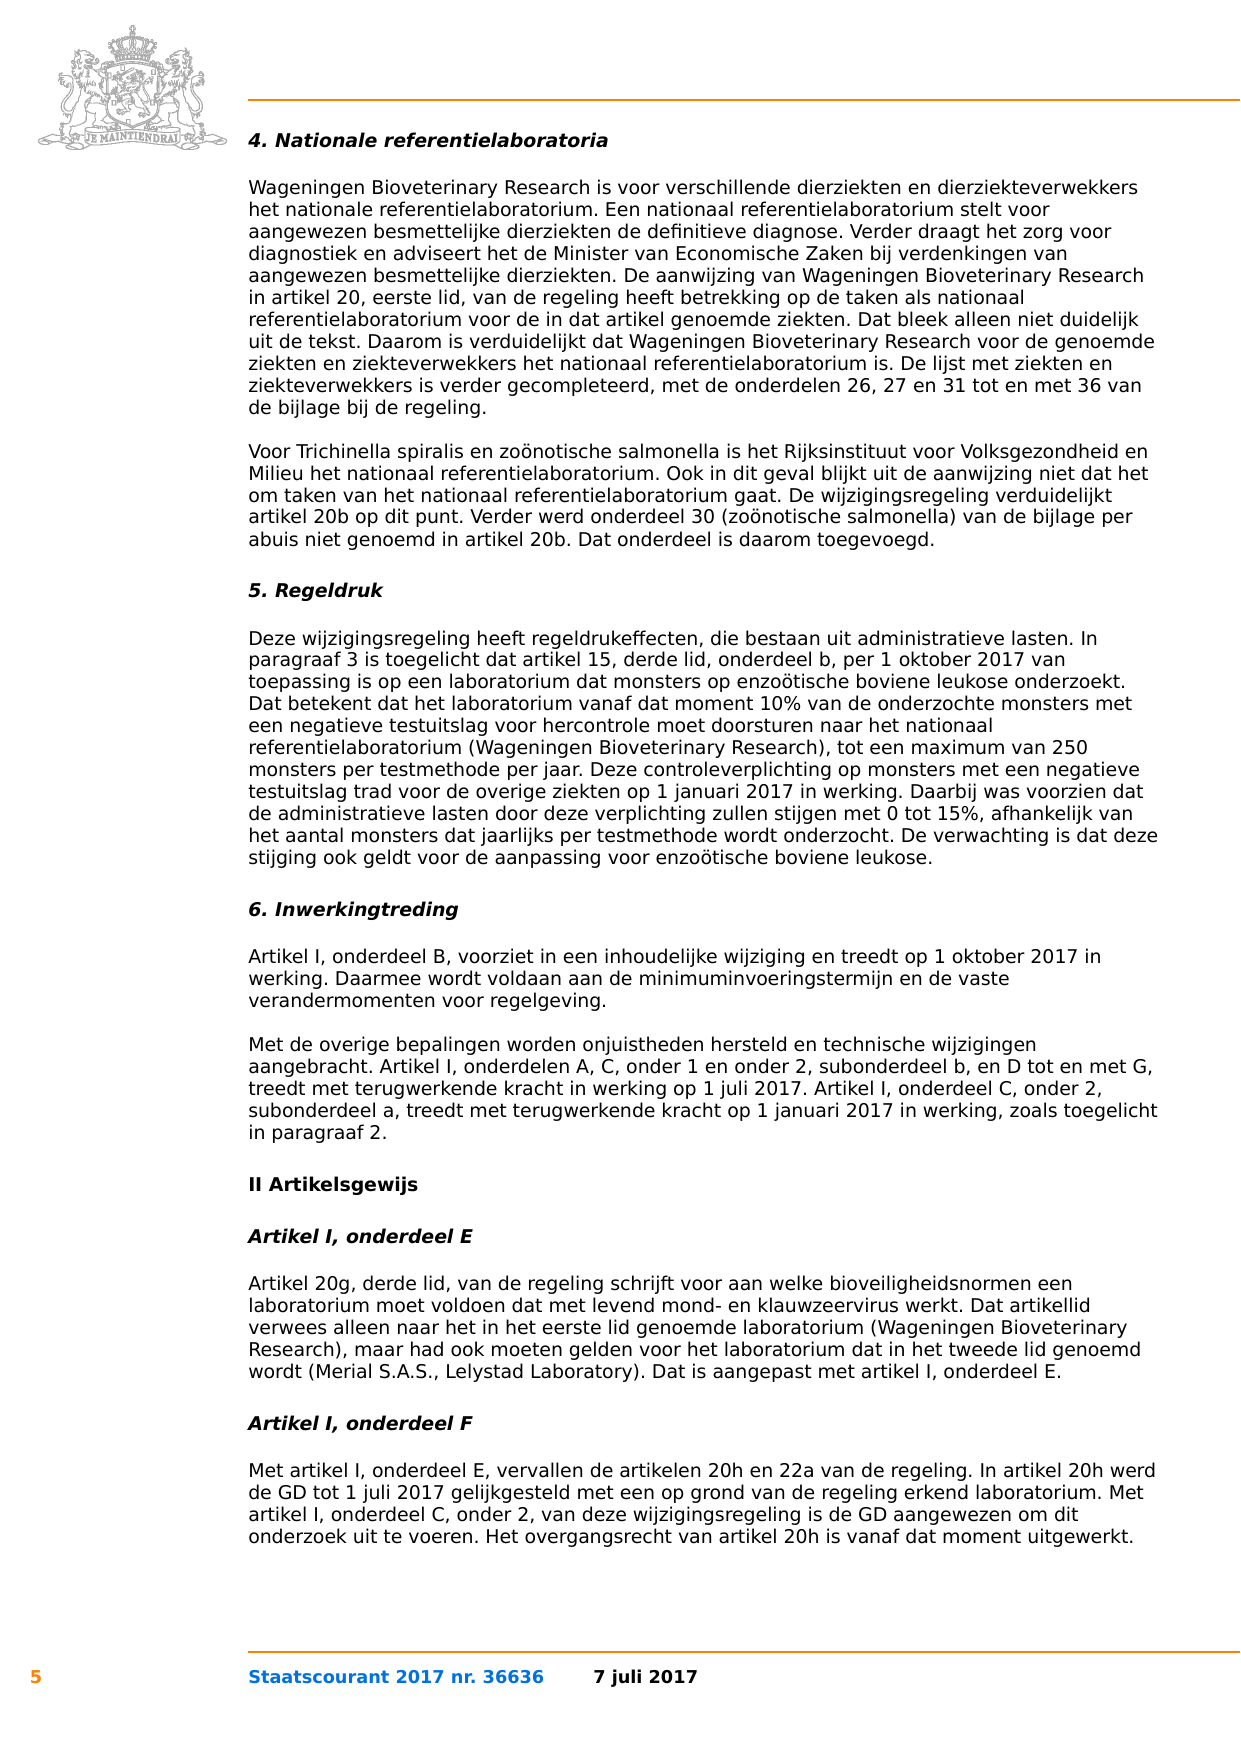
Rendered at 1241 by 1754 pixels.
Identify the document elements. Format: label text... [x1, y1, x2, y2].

subtitle 6. Inwerkingtreding [248, 899, 1163, 921]
text Deze wijzigingsregeling heeft regeldrukeffecten, die bestaan uit administratieve lasten. In paragraaf 3 is toegelicht dat artikel 15, derde lid, onderdeel b, per 1 oktober 2017 van toepassing is op een laboratorium dat monsters op enzoötische boviene leukose onderzoekt. Dat betekent dat het laboratorium vanaf dat moment 10% van de onderzochte monsters met een negatieve testuitslag voor hercontrole moet doorsturen naar het nationaal referentielaboratorium (Wageningen Bioveterinary Research), tot een maximum van 250 monsters per testmethode per jaar. Deze controleverplichting op monsters met een negatieve testuitslag trad voor de overige ziekten op 1 januari 2017 in werking. Daarbij was voorzien dat de administratieve lasten door deze verplichting zullen stijgen met 0 tot 15%, afhankelijk van het aantal monsters dat jaarlijks per testmethode wordt onderzocht. De verwachting is dat deze stijging ook geldt voor de aanpassing voor enzoötische boviene leukose. [248, 627, 1163, 869]
text Artikel 20g, derde lid, van de regeling schrijft voor aan welke bioveiligheidsnormen een laboratorium moet voldoen dat met levend mond- en klauwzeervirus werkt. Dat artikellid verwees alleen naar het in het eerste lid genoemde laboratorium (Wageningen Bioveterinary Research), maar had ook moeten gelden voor het laboratorium dat in het tweede lid genoemd wordt (Merial S.A.S., Lelystad Laboratory). Dat is aangepast met artikel I, onderdeel E. [248, 1273, 1163, 1383]
subtitle 5. Regeldruk [248, 580, 1163, 602]
subtitle II Artikelsgewijs [248, 1174, 1163, 1196]
text Artikel I, onderdeel B, voorziet in een inhoudelijke wijziging en treedt op 1 oktober 2017 in werking. Daarmee wordt voldaan aan de minimuminvoeringstermijn en de vaste verandermomenten voor regelgeving. [248, 946, 1163, 1012]
picture [38, 25, 227, 150]
subtitle Artikel I, onderdeel E [248, 1226, 1163, 1248]
subtitle Artikel I, onderdeel F [248, 1413, 1163, 1435]
text Voor Trichinella spiralis en zoönotische salmonella is het Rijksinstituut voor Volksgezondheid en Milieu het nationaal referentielaboratorium. Ook in dit geval blijkt uit de aanwijzing niet dat het om taken van het nationaal referentielaboratorium gaat. De wijzigingsregeling verduidelijkt artikel 20b op dit punt. Verder werd onderdeel 30 (zoönotische salmonella) van de bijlage per abuis niet genoemd in artikel 20b. Dat onderdeel is daarom toegevoegd. [248, 441, 1163, 550]
text Met artikel I, onderdeel E, vervallen de artikelen 20h en 22a van de regeling. In artikel 20h werd de GD tot 1 juli 2017 gelijkgesteld met een op grond van de regeling erkend laboratorium. Met artikel I, onderdeel C, onder 2, van deze wijzigingsregeling is de GD aangewezen om dit onderzoek uit te voeren. Het overgangsrecht van artikel 20h is vanaf dat moment uitgewerkt. [248, 1460, 1163, 1548]
text Met de overige bepalingen worden onjuistheden hersteld en technische wijzigingen aangebracht. Artikel I, onderdelen A, C, onder 1 en onder 2, subonderdeel b, en D tot en met G, treedt met terugwerkende kracht in werking op 1 juli 2017. Artikel I, onderdeel C, onder 2, subonderdeel a, treedt met terugwerkende kracht op 1 januari 2017 in werking, zoals toegelicht in paragraaf 2. [248, 1034, 1163, 1144]
subtitle 4. Nationale referentielaboratoria [248, 130, 1163, 152]
text Wageningen Bioveterinary Research is voor verschillende dierziekten en dierziekteverwekkers het nationale referentielaboratorium. Een nationaal referentielaboratorium stelt voor aangewezen besmettelijke dierziekten de definitieve diagnose. Verder draagt het zorg voor diagnostiek en adviseert het de Minister van Economische Zaken bij verdenkingen van aangewezen besmettelijke dierziekten. De aanwijzing van Wageningen Bioveterinary Research in artikel 20, eerste lid, van de regeling heeft betrekking op de taken als nationaal referentielaboratorium voor de in dat artikel genoemde ziekten. Dat bleek alleen niet duidelijk uit de tekst. Daarom is verduidelijkt dat Wageningen Bioveterinary Research voor de genoemde ziekten en ziekteverwekkers het nationaal referentielaboratorium is. De lijst met ziekten en ziekteverwekkers is verder gecompleteerd, met de onderdelen 26, 27 en 31 tot en met 36 van de bijlage bij de regeling. [248, 177, 1163, 419]
